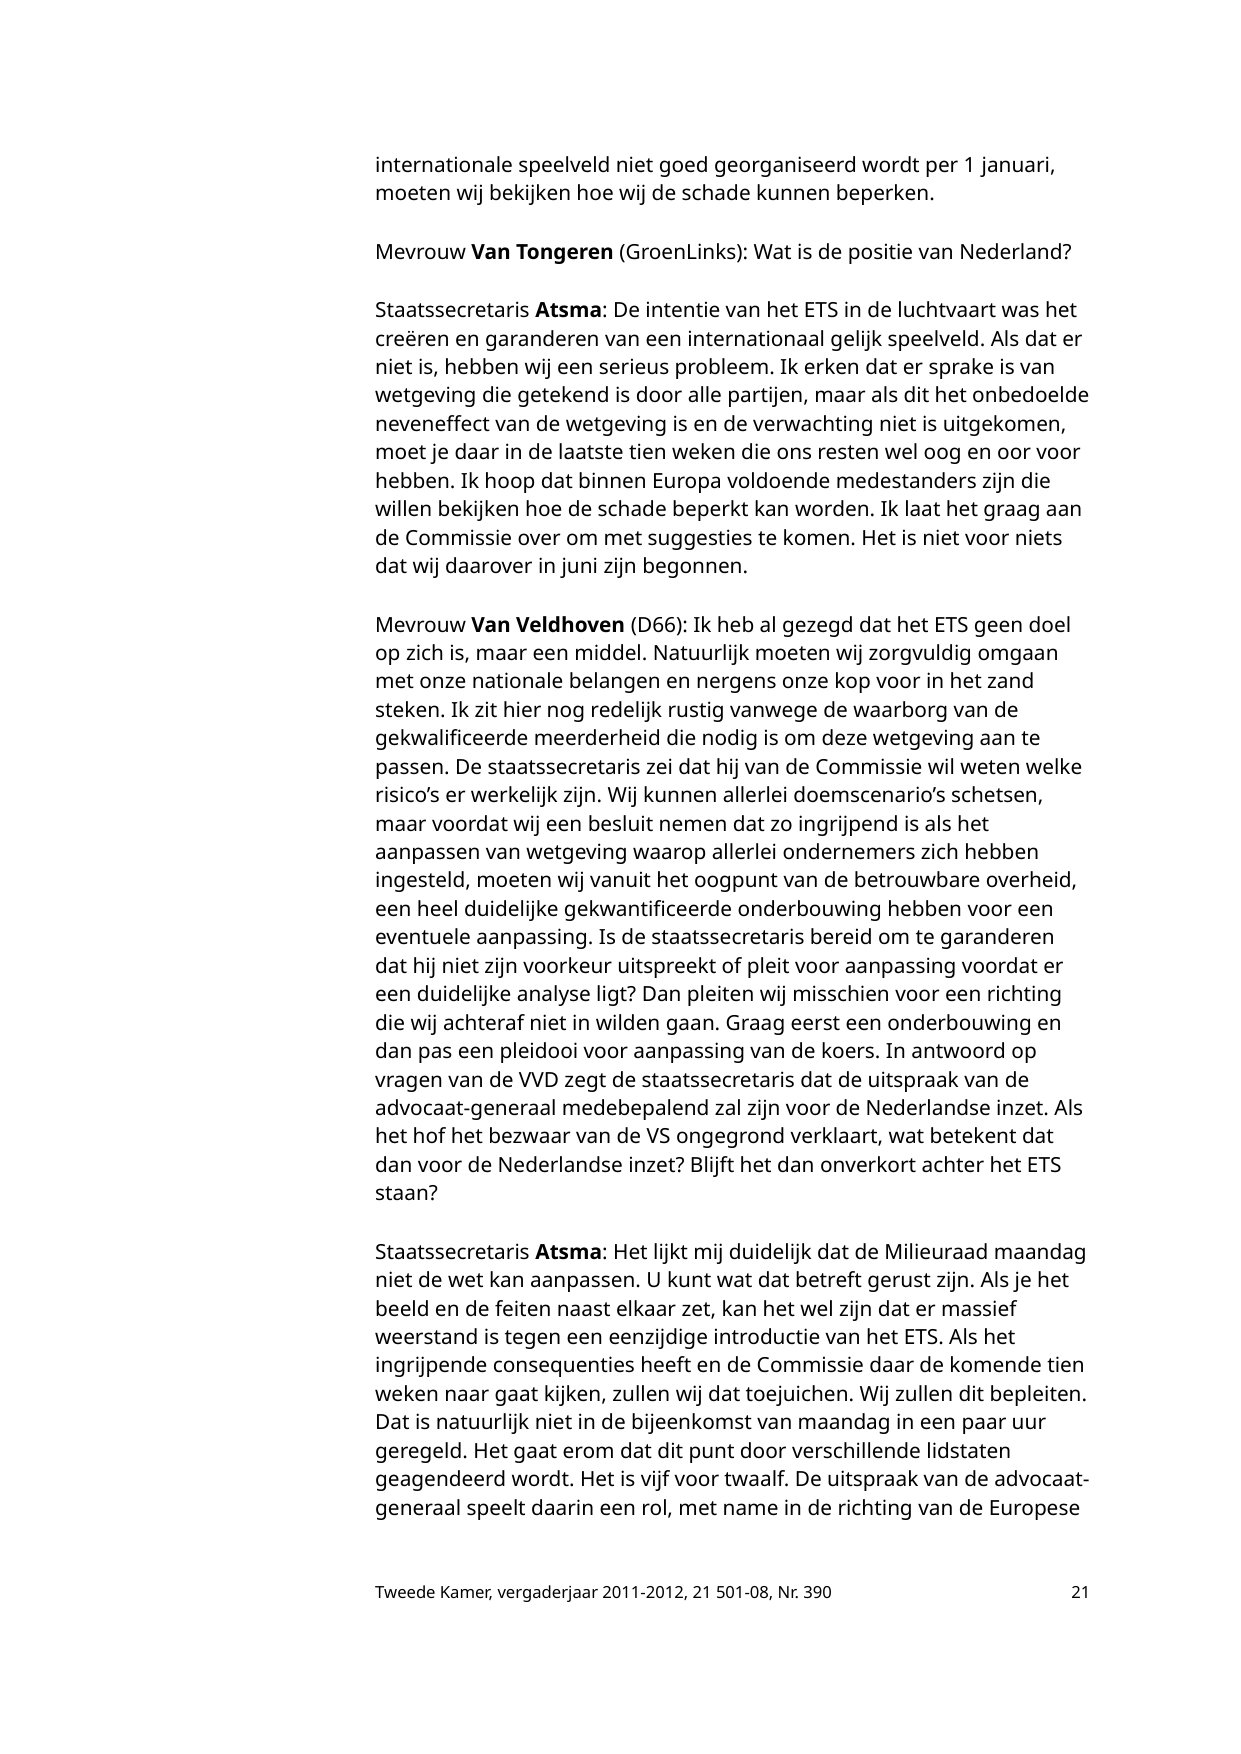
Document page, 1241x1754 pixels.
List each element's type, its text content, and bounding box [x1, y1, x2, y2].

text Mevrouw Van Tongeren (GroenLinks): Wat is de positie van Nederland? [375, 237, 1090, 265]
text internationale speelveld niet goed georganiseerd wordt per 1 januari, moeten wij bekijken hoe wij de schade kunnen beperken. [375, 150, 1090, 207]
text Mevrouw Van Veldhoven (D66): Ik heb al gezegd dat het ETS geen doel op zich is, maar een middel. Natuurlijk moeten wij zorgvuldig omgaan met onze nationale belangen en nergens onze kop voor in het zand steken. Ik zit hier nog redelijk rustig vanwege de waarborg van de gekwalificeerde meerderheid die nodig is om deze wetgeving aan te passen. De staatssecretaris zei dat hij van de Commissie wil weten welke risico’s er werkelijk zijn. Wij kunnen allerlei doemscenario’s schetsen, maar voordat wij een besluit nemen dat zo ingrijpend is als het aanpassen van wetgeving waarop allerlei ondernemers zich hebben ingesteld, moeten wij vanuit het oogpunt van de betrouwbare overheid, een heel duidelijke gekwantificeerde onderbouwing hebben voor een eventuele aanpassing. Is de staatssecretaris bereid om te garanderen dat hij niet zijn voorkeur uitspreekt of pleit voor aanpassing voordat er een duidelijke analyse ligt? Dan pleiten wij misschien voor een richting die wij achteraf niet in wilden gaan. Graag eerst een onderbouwing en dan pas een pleidooi voor aanpassing van de koers. In antwoord op vragen van de VVD zegt de staatssecretaris dat de uitspraak van de advocaat-generaal medebepalend zal zijn voor de Nederlandse inzet. Als het hof het bezwaar van de VS ongegrond verklaart, wat betekent dat dan voor de Nederlandse inzet? Blijft het dan onverkort achter het ETS staan? [375, 610, 1090, 1207]
text Staatssecretaris Atsma: Het lijkt mij duidelijk dat de Milieuraad maandag niet de wet kan aanpassen. U kunt wat dat betreft gerust zijn. Als je het beeld en de feiten naast elkaar zet, kan het wel zijn dat er massief weerstand is tegen een eenzijdige introductie van het ETS. Als het ingrijpende consequenties heeft en de Commissie daar de komende tien weken naar gaat kijken, zullen wij dat toejuichen. Wij zullen dit bepleiten. Dat is natuurlijk niet in de bijeenkomst van maandag in een paar uur geregeld. Het gaat erom dat dit punt door verschillende lidstaten geagendeerd wordt. Het is vijf voor twaalf. De uitspraak van de advocaat-generaal speelt daarin een rol, met name in de richting van de Europese [375, 1237, 1090, 1521]
text Staatssecretaris Atsma: De intentie van het ETS in de luchtvaart was het creëren en garanderen van een internationaal gelijk speelveld. Als dat er niet is, hebben wij een serieus probleem. Ik erken dat er sprake is van wetgeving die getekend is door alle partijen, maar als dit het onbedoelde neveneffect van de wetgeving is en de verwachting niet is uitgekomen, moet je daar in de laatste tien weken die ons resten wel oog en oor voor hebben. Ik hoop dat binnen Europa voldoende medestanders zijn die willen bekijken hoe de schade beperkt kan worden. Ik laat het graag aan de Commissie over om met suggesties te komen. Het is niet voor niets dat wij daarover in juni zijn begonnen. [375, 295, 1090, 580]
